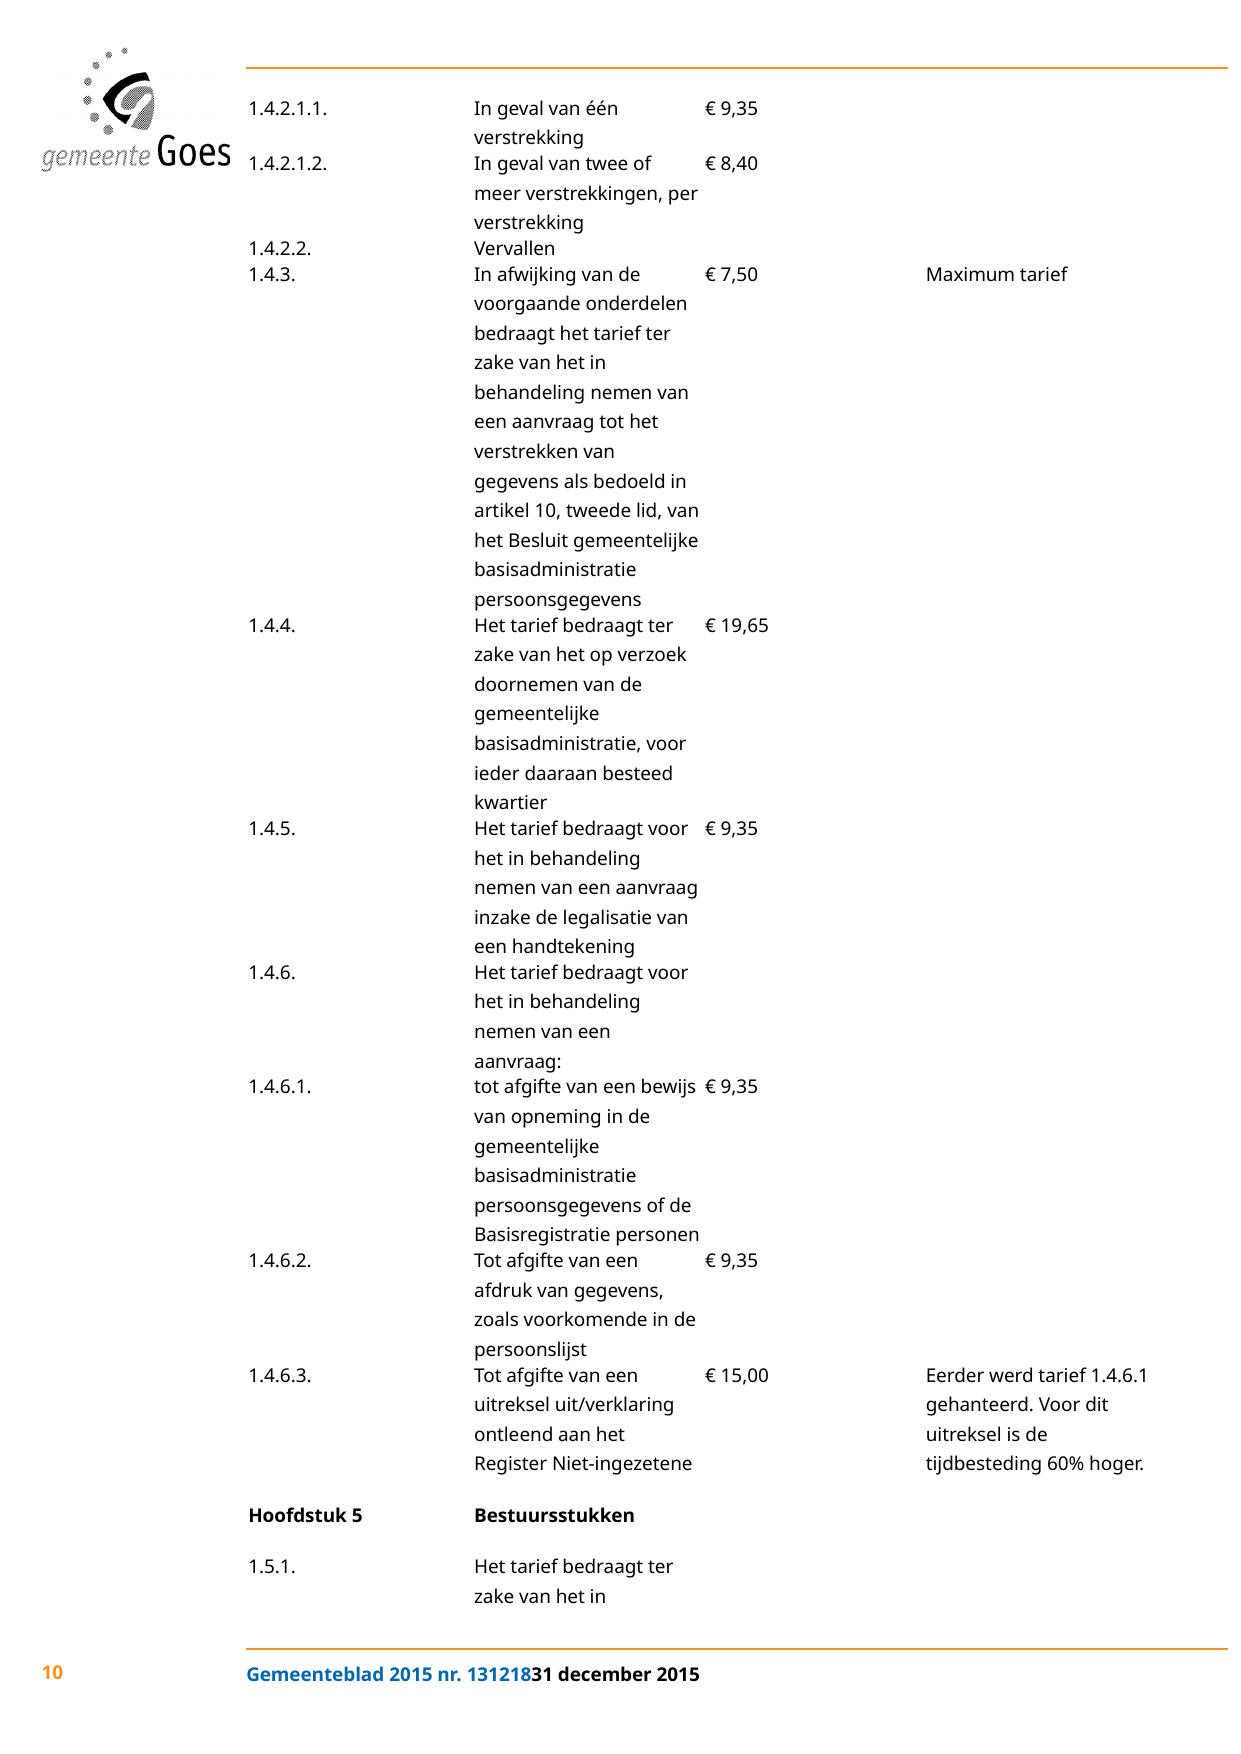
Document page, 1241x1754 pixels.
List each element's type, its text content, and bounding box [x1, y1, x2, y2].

table_cell [926, 1476, 1152, 1502]
table_cell Eerder werd tarief 1.4.6.1 gehanteerd. Voor dit uitreksel is de tijdbesteding 60% hoger. [926, 1362, 1152, 1476]
table_cell [926, 1074, 1152, 1247]
table_cell [474, 1476, 700, 1502]
table_cell [700, 1476, 926, 1502]
table_cell 1.4.6.2. [248, 1247, 474, 1362]
table_cell € 9,35 [700, 815, 926, 959]
table_cell € 7,50 [700, 261, 926, 612]
table_cell 1.4.3. [248, 261, 474, 612]
table_cell Het tarief bedraagt voor het in behandeling nemen van een aanvraag: [474, 959, 700, 1074]
table_cell Tot afgifte van een afdruk van gegevens, zoals voorkomende in de persoonslijst [474, 1247, 700, 1362]
table_cell € 19,65 [700, 612, 926, 815]
table_cell [700, 959, 926, 1074]
table_cell 1.4.6.3. [248, 1362, 474, 1476]
table_cell Het tarief bedraagt ter zake van het op verzoek doornemen van de gemeentelijke basisadministratie, voor ieder daaraan besteed kwartier [474, 612, 700, 815]
table_cell [926, 1528, 1152, 1553]
table_cell € 9,35 [700, 1074, 926, 1247]
table_cell Bestuursstukken [474, 1502, 700, 1528]
table_cell 1.4.2.1.2. [248, 150, 474, 235]
table_cell [926, 959, 1152, 1074]
table_cell 1.4.6.1. [248, 1074, 474, 1247]
table_cell [926, 1247, 1152, 1362]
table_cell [926, 95, 1152, 150]
table_cell € 9,35 [700, 1247, 926, 1362]
table_cell [248, 1476, 474, 1502]
table_cell [474, 1528, 700, 1553]
table_cell [700, 1528, 926, 1553]
table_cell In geval van twee of meer verstrekkingen, per verstrekking [474, 150, 700, 235]
table_cell In geval van één verstrekking [474, 95, 700, 150]
table_cell € 15,00 [700, 1362, 926, 1476]
table_cell [926, 1554, 1152, 1609]
picture [41, 47, 231, 172]
table_cell [700, 1554, 926, 1609]
table_cell [700, 235, 926, 261]
table_cell 1.4.5. [248, 815, 474, 959]
table_cell In afwijking van de voorgaande onderdelen bedraagt het tarief ter zake van het in behandeling nemen van een aanvraag tot het verstrekken van gegevens als bedoeld in artikel 10, tweede lid, van het Besluit gemeentelijke basisadministratie persoonsgegevens [474, 261, 700, 612]
table_cell 1.4.4. [248, 612, 474, 815]
table_cell 1.4.6. [248, 959, 474, 1074]
table_cell tot afgifte van een bewijs van opneming in de gemeentelijke basisadministratie persoonsgegevens of de Basisregistratie personen [474, 1074, 700, 1247]
table_cell € 9,35 [700, 95, 926, 150]
table_cell Het tarief bedraagt ter zake van het in [474, 1554, 700, 1609]
table_cell 1.5.1. [248, 1554, 474, 1609]
table_cell [926, 235, 1152, 261]
table_cell [700, 1502, 926, 1528]
table_cell [926, 1502, 1152, 1528]
table_cell [926, 612, 1152, 815]
table_cell [248, 1528, 474, 1553]
table_cell Het tarief bedraagt voor het in behandeling nemen van een aanvraag inzake de legalisatie van een handtekening [474, 815, 700, 959]
table_cell Vervallen [474, 235, 700, 261]
table_cell Tot afgifte van een uitreksel uit/verklaring ontleend aan het Register Niet-ingezetene [474, 1362, 700, 1476]
table_cell Maximum tarief [926, 261, 1152, 612]
table_cell € 8,40 [700, 150, 926, 235]
table_cell 1.4.2.2. [248, 235, 474, 261]
table_cell Hoofdstuk 5 [248, 1502, 474, 1528]
table_cell 1.4.2.1.1. [248, 95, 474, 150]
table_cell [926, 150, 1152, 235]
table_cell [926, 815, 1152, 959]
